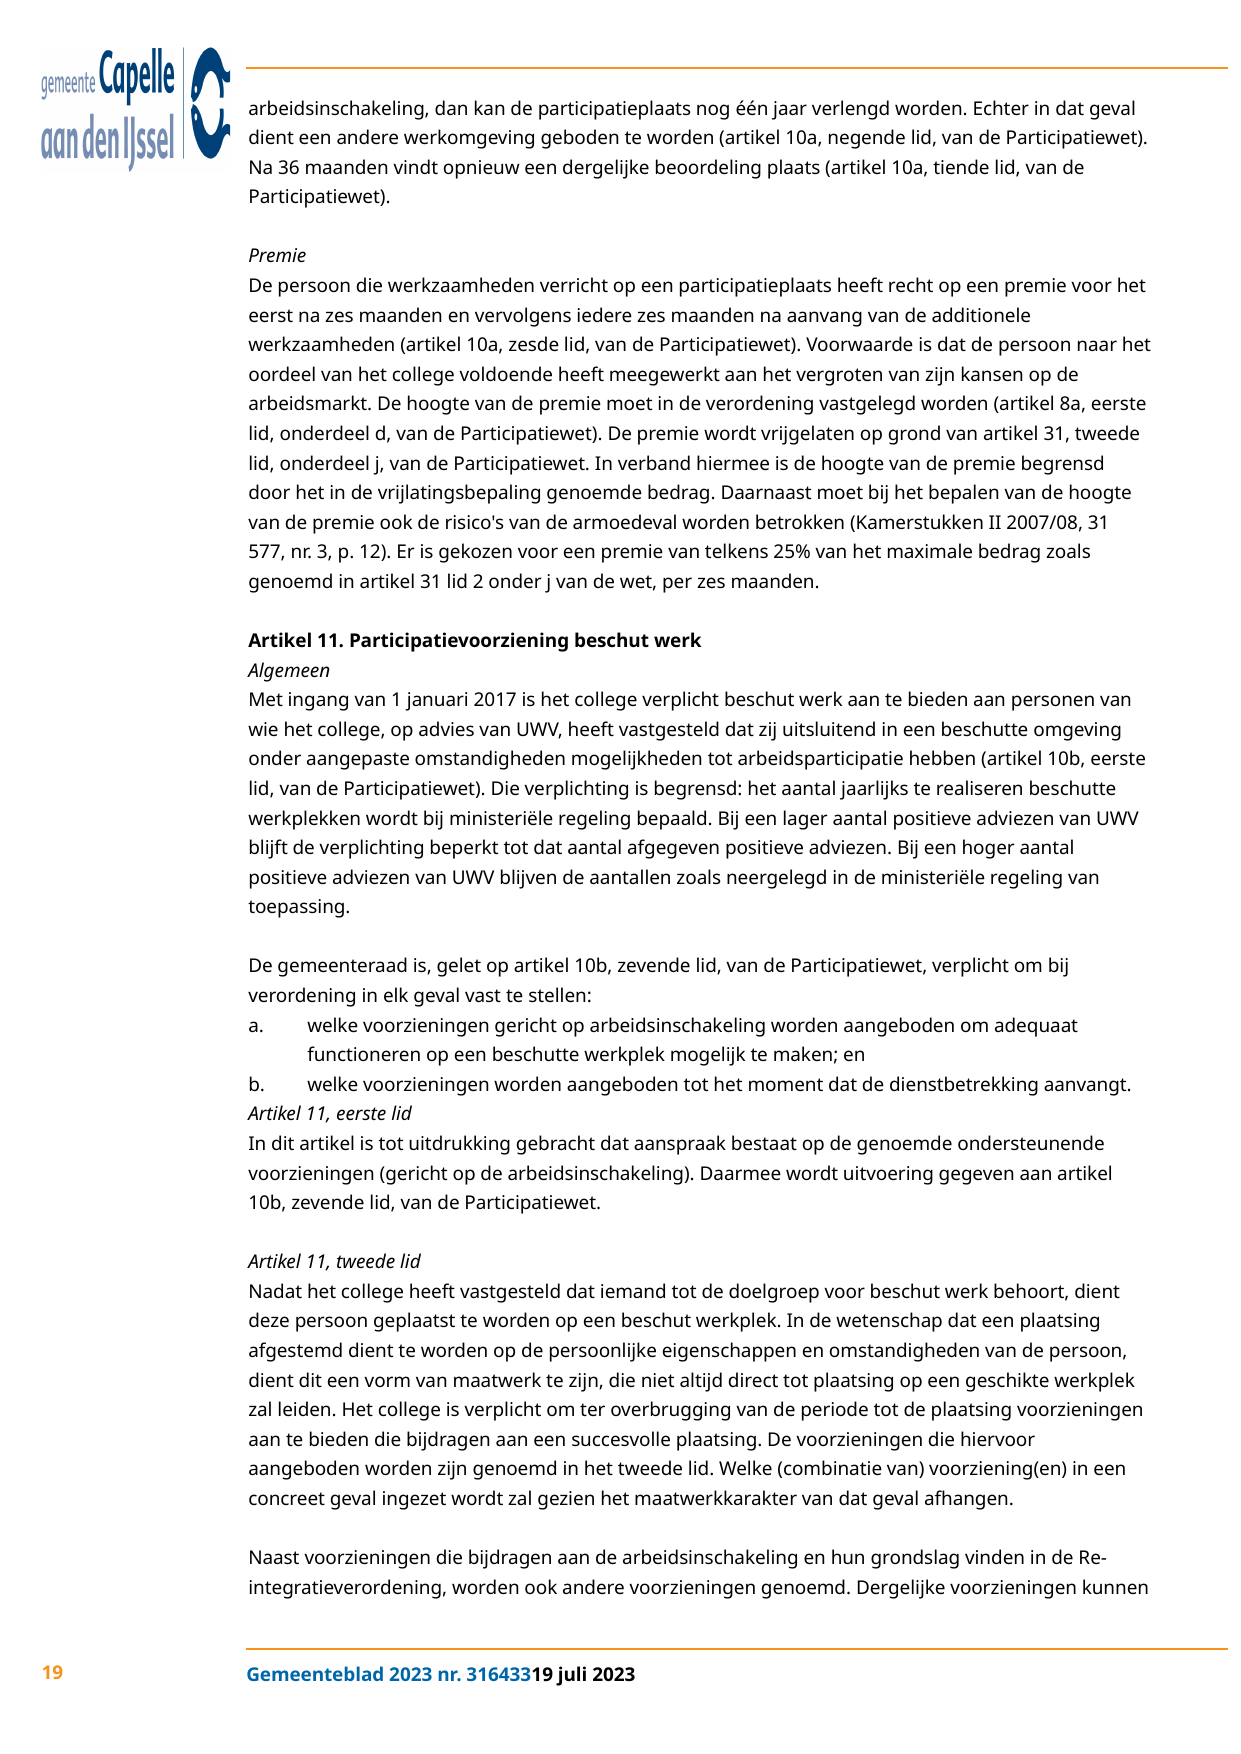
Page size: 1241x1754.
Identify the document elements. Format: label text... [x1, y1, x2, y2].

list welke voorzieningen worden aangeboden tot het moment dat de dienstbetrekking aanvangt. [248, 1071, 1152, 1097]
text De persoon die werkzaamheden verricht op een participatieplaats heeft recht op een premie voor het eerst na zes maanden en vervolgens iedere zes maanden na aanvang van de additionele werkzaamheden (artikel 10a, zesde lid, van de Participatiewet). Voorwaarde is dat de persoon naar het oordeel van het college voldoende heeft meegewerkt aan het vergroten van zijn kansen op de arbeidsmarkt. De hoogte van de premie moet in de verordening vastgelegd worden (artikel 8a, eerste lid, onderdeel d, van de Participatiewet). De premie wordt vrijgelaten op grond van artikel 31, tweede lid, onderdeel j, van de Participatiewet. In verband hiermee is de hoogte van de premie begrensd door het in de vrijlatingsbepaling genoemde bedrag. Daarnaast moet bij het bepalen van de hoogte van de premie ook de risico's van de armoedeval worden betrokken (Kamerstukken II 2007/08, 31 577, nr. 3, p. 12). Er is gekozen voor een premie van telkens 25% van het maximale bedrag zoals genoemd in artikel 31 lid 2 onder j van de wet, per zes maanden. [248, 272, 1152, 594]
text Artikel 11. Participatievoorziening beschut werk [248, 627, 1152, 653]
text Artikel 11, tweede lid [248, 1248, 1152, 1274]
text Artikel 11, eerste lid [248, 1101, 1152, 1126]
text arbeidsinschakeling, dan kan de participatieplaats nog één jaar verlengd worden. Echter in dat geval dient een andere werkomgeving geboden te worden (artikel 10a, negende lid, van de Participatiewet). Na 36 maanden vindt opnieuw een dergelijke beoordeling plaats (artikel 10a, tiende lid, van de Participatiewet). [248, 95, 1152, 209]
text Naast voorzieningen die bijdragen aan de arbeidsinschakeling en hun grondslag vinden in de Re-integratieverordening, worden ook andere voorzieningen genoemd. Dergelijke voorzieningen kunnen [248, 1544, 1152, 1600]
text De gemeenteraad is, gelet op artikel 10b, zevende lid, van de Participatiewet, verplicht om bij verordening in elk geval vast te stellen: [248, 953, 1152, 1008]
text Met ingang van 1 januari 2017 is het college verplicht beschut werk aan te bieden aan personen van wie het college, op advies van UWV, heeft vastgesteld dat zij uitsluitend in een beschutte omgeving onder aangepaste omstandigheden mogelijkheden tot arbeidsparticipatie hebben (artikel 10b, eerste lid, van de Participatiewet). Die verplichting is begrensd: het aantal jaarlijks te realiseren beschutte werkplekken wordt bij ministeriële regeling bepaald. Bij een lager aantal positieve adviezen van UWV blijft de verplichting beperkt tot dat aantal afgegeven positieve adviezen. Bij een hoger aantal positieve adviezen van UWV blijven de aantallen zoals neergelegd in de ministeriële regeling van toepassing. [248, 686, 1152, 919]
text Algemeen [248, 657, 1152, 683]
list welke voorzieningen gericht op arbeidsinschakeling worden aangeboden om adequaat functioneren op een beschutte werkplek mogelijk te maken; en [248, 1012, 1152, 1067]
picture [41, 47, 231, 172]
text In dit artikel is tot uitdrukking gebracht dat aanspraak bestaat op de genoemde ondersteunende voorzieningen (gericht op de arbeidsinschakeling). Daarmee wordt uitvoering gegeven aan artikel 10b, zevende lid, van de Participatiewet. [248, 1130, 1152, 1215]
text Nadat het college heeft vastgesteld dat iemand tot de doelgroep voor beschut werk behoort, dient deze persoon geplaatst te worden op een beschut werkplek. In de wetenschap dat een plaatsing afgestemd dient te worden op de persoonlijke eigenschappen en omstandigheden van de persoon, dient dit een vorm van maatwerk te zijn, die niet altijd direct tot plaatsing op een geschikte werkplek zal leiden. Het college is verplicht om ter overbrugging van de periode tot de plaatsing voorzieningen aan te bieden die bijdragen aan een succesvolle plaatsing. De voorzieningen die hiervoor aangeboden worden zijn genoemd in het tweede lid. Welke (combinatie van) voorziening(en) in een concreet geval ingezet wordt zal gezien het maatwerkkarakter van dat geval afhangen. [248, 1278, 1152, 1511]
text Premie [248, 243, 1152, 268]
